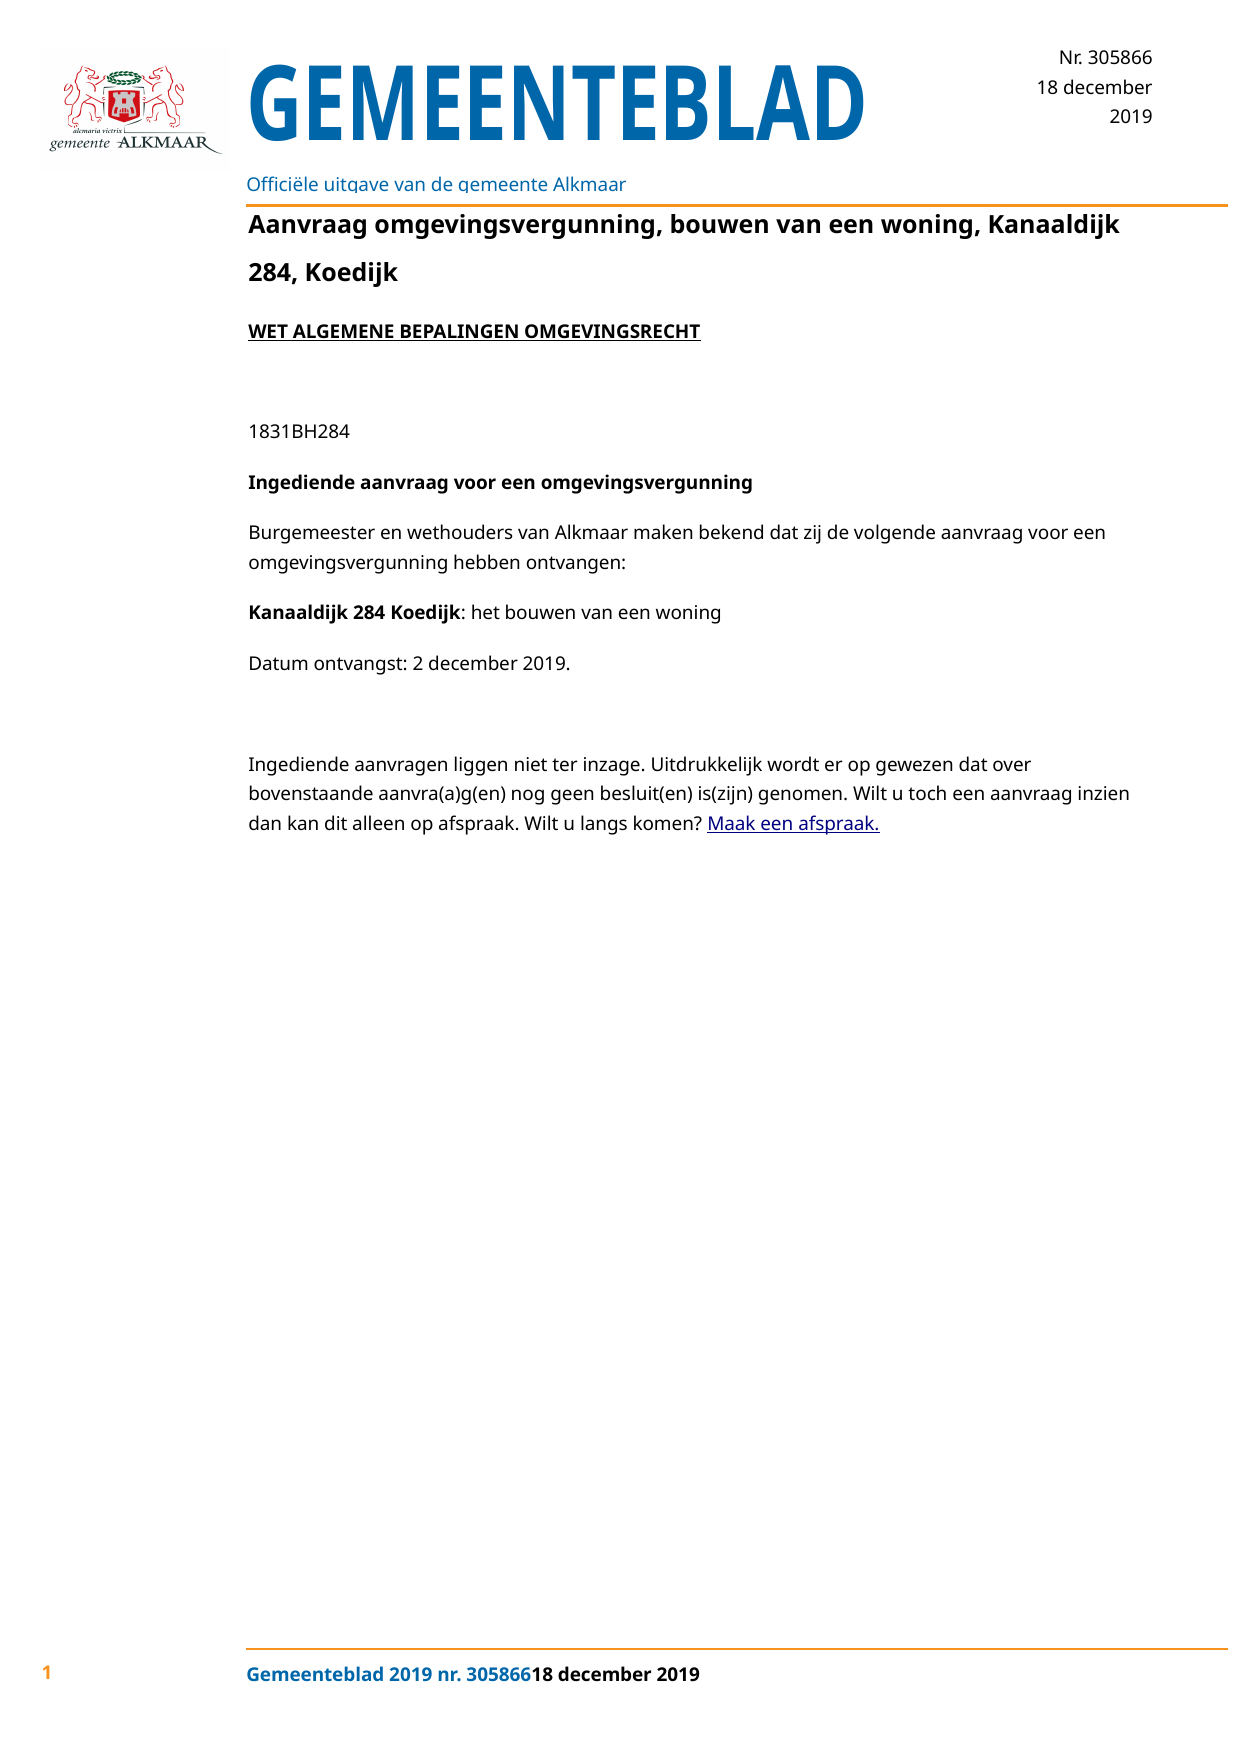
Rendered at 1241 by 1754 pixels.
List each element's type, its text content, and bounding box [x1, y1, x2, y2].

picture [41, 47, 231, 172]
text Ingediende aanvragen liggen niet ter inzage. Uitdrukkelijk wordt er op gewezen dat over bovenstaande aanvra(a)g(en) nog geen besluit(en) is(zijn) genomen. Wilt u toch een aanvraag inzien dan kan dit alleen op afspraak. Wilt u langs komen? Maak een afspraak. [248, 751, 1152, 836]
text Kanaaldijk 284 Koedijk: het bouwen van een woning [248, 599, 1152, 625]
text Burgemeester en wethouders van Alkmaar maken bekend dat zij de volgende aanvraag voor een omgevingsvergunning hebben ontvangen: [248, 519, 1152, 575]
text Datum ontvangst: 2 december 2019. [248, 650, 1152, 676]
text 1831BH284 [248, 419, 1152, 444]
text WET ALGEMENE BEPALINGEN OMGEVINGSRECHT [248, 318, 1152, 344]
text Ingediende aanvraag voor een omgevingsvergunning [248, 469, 1152, 495]
text Aanvraag omgevingsvergunning, bouwen van een woning, Kanaaldijk 284, Koedijk [248, 207, 1152, 288]
